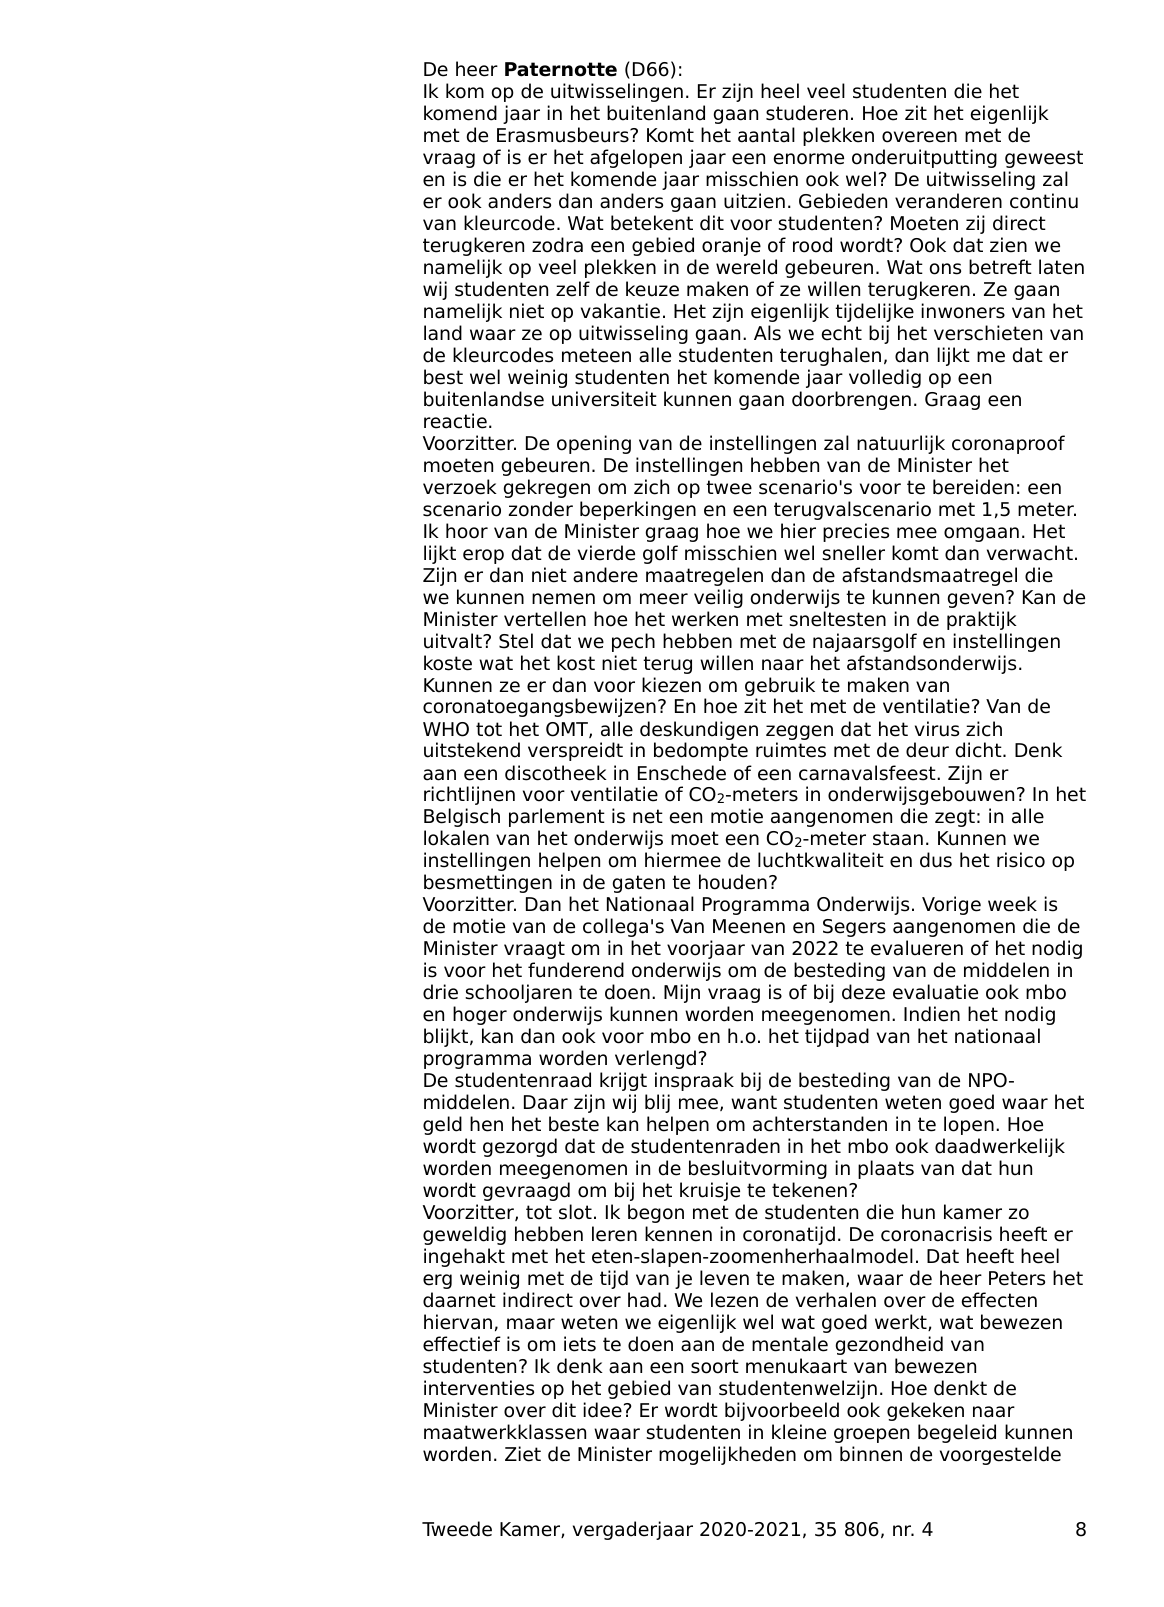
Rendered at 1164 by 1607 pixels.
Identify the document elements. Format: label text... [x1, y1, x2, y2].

text Voorzitter, tot slot. Ik begon met de studenten die hun kamer zo geweldig hebben leren kennen in coronatijd. De coronacrisis heeft er ingehakt met het eten-slapen-zoomenherhaalmodel. Dat heeft heel erg weinig met de tijd van je leven te maken, waar de heer Peters het daarnet indirect over had. We lezen de verhalen over de effecten hiervan, maar weten we eigenlijk wel wat goed werkt, wat bewezen effectief is om iets te doen aan de mentale gezondheid van studenten? Ik denk aan een soort menukaart van bewezen interventies op het gebied van studentenwelzijn. Hoe denkt de Minister over dit idee? Er wordt bijvoorbeeld ook gekeken naar maatwerkklassen waar studenten in kleine groepen begeleid kunnen worden. Ziet de Minister mogelijkheden om binnen de voorgestelde [422, 1202, 1087, 1466]
text Voorzitter. De opening van de instellingen zal natuurlijk coronaproof moeten gebeuren. De instellingen hebben van de Minister het verzoek gekregen om zich op twee scenario's voor te bereiden: een scenario zonder beperkingen en een terugvalscenario met 1,5 meter. Ik hoor van de Minister graag hoe we hier precies mee omgaan. Het lijkt erop dat de vierde golf misschien wel sneller komt dan verwacht. Zijn er dan niet andere maatregelen dan de afstandsmaatregel die we kunnen nemen om meer veilig onderwijs te kunnen geven? Kan de Minister vertellen hoe het werken met sneltesten in de praktijk uitvalt? Stel dat we pech hebben met de najaarsgolf en instellingen koste wat het kost niet terug willen naar het afstandsonderwijs. Kunnen ze er dan voor kiezen om gebruik te maken van coronatoegangsbewijzen? En hoe zit het met de ventilatie? Van de WHO tot het OMT, alle deskundigen zeggen dat het virus zich uitstekend verspreidt in bedompte ruimtes met de deur dicht. Denk aan een discotheek in Enschede of een carnavalsfeest. Zijn er richtlijnen voor ventilatie of CO2-meters in onderwijsgebouwen? In het Belgisch parlement is net een motie aangenomen die zegt: in alle lokalen van het onderwijs moet een CO2-meter staan. Kunnen we instellingen helpen om hiermee de luchtkwaliteit en dus het risico op besmettingen in de gaten te houden? [422, 433, 1087, 894]
text De heer Paternotte (D66): [422, 59, 1087, 81]
text Ik kom op de uitwisselingen. Er zijn heel veel studenten die het komend jaar in het buitenland gaan studeren. Hoe zit het eigenlijk met de Erasmusbeurs? Komt het aantal plekken overeen met de vraag of is er het afgelopen jaar een enorme onderuitputting geweest en is die er het komende jaar misschien ook wel? De uitwisseling zal er ook anders dan anders gaan uitzien. Gebieden veranderen continu van kleurcode. Wat betekent dit voor studenten? Moeten zij direct terugkeren zodra een gebied oranje of rood wordt? Ook dat zien we namelijk op veel plekken in de wereld gebeuren. Wat ons betreft laten wij studenten zelf de keuze maken of ze willen terugkeren. Ze gaan namelijk niet op vakantie. Het zijn eigenlijk tijdelijke inwoners van het land waar ze op uitwisseling gaan. Als we echt bij het verschieten van de kleurcodes meteen alle studenten terughalen, dan lijkt me dat er best wel weinig studenten het komende jaar volledig op een buitenlandse universiteit kunnen gaan doorbrengen. Graag een reactie. [422, 81, 1087, 433]
text De studentenraad krijgt inspraak bij de besteding van de NPO-middelen. Daar zijn wij blij mee, want studenten weten goed waar het geld hen het beste kan helpen om achterstanden in te lopen. Hoe wordt gezorgd dat de studentenraden in het mbo ook daadwerkelijk worden meegenomen in de besluitvorming in plaats van dat hun wordt gevraagd om bij het kruisje te tekenen? [422, 1070, 1087, 1202]
text Voorzitter. Dan het Nationaal Programma Onderwijs. Vorige week is de motie van de collega's Van Meenen en Segers aangenomen die de Minister vraagt om in het voorjaar van 2022 te evalueren of het nodig is voor het funderend onderwijs om de besteding van de middelen in drie schooljaren te doen. Mijn vraag is of bij deze evaluatie ook mbo en hoger onderwijs kunnen worden meegenomen. Indien het nodig blijkt, kan dan ook voor mbo en h.o. het tijdpad van het nationaal programma worden verlengd? [422, 894, 1087, 1070]
